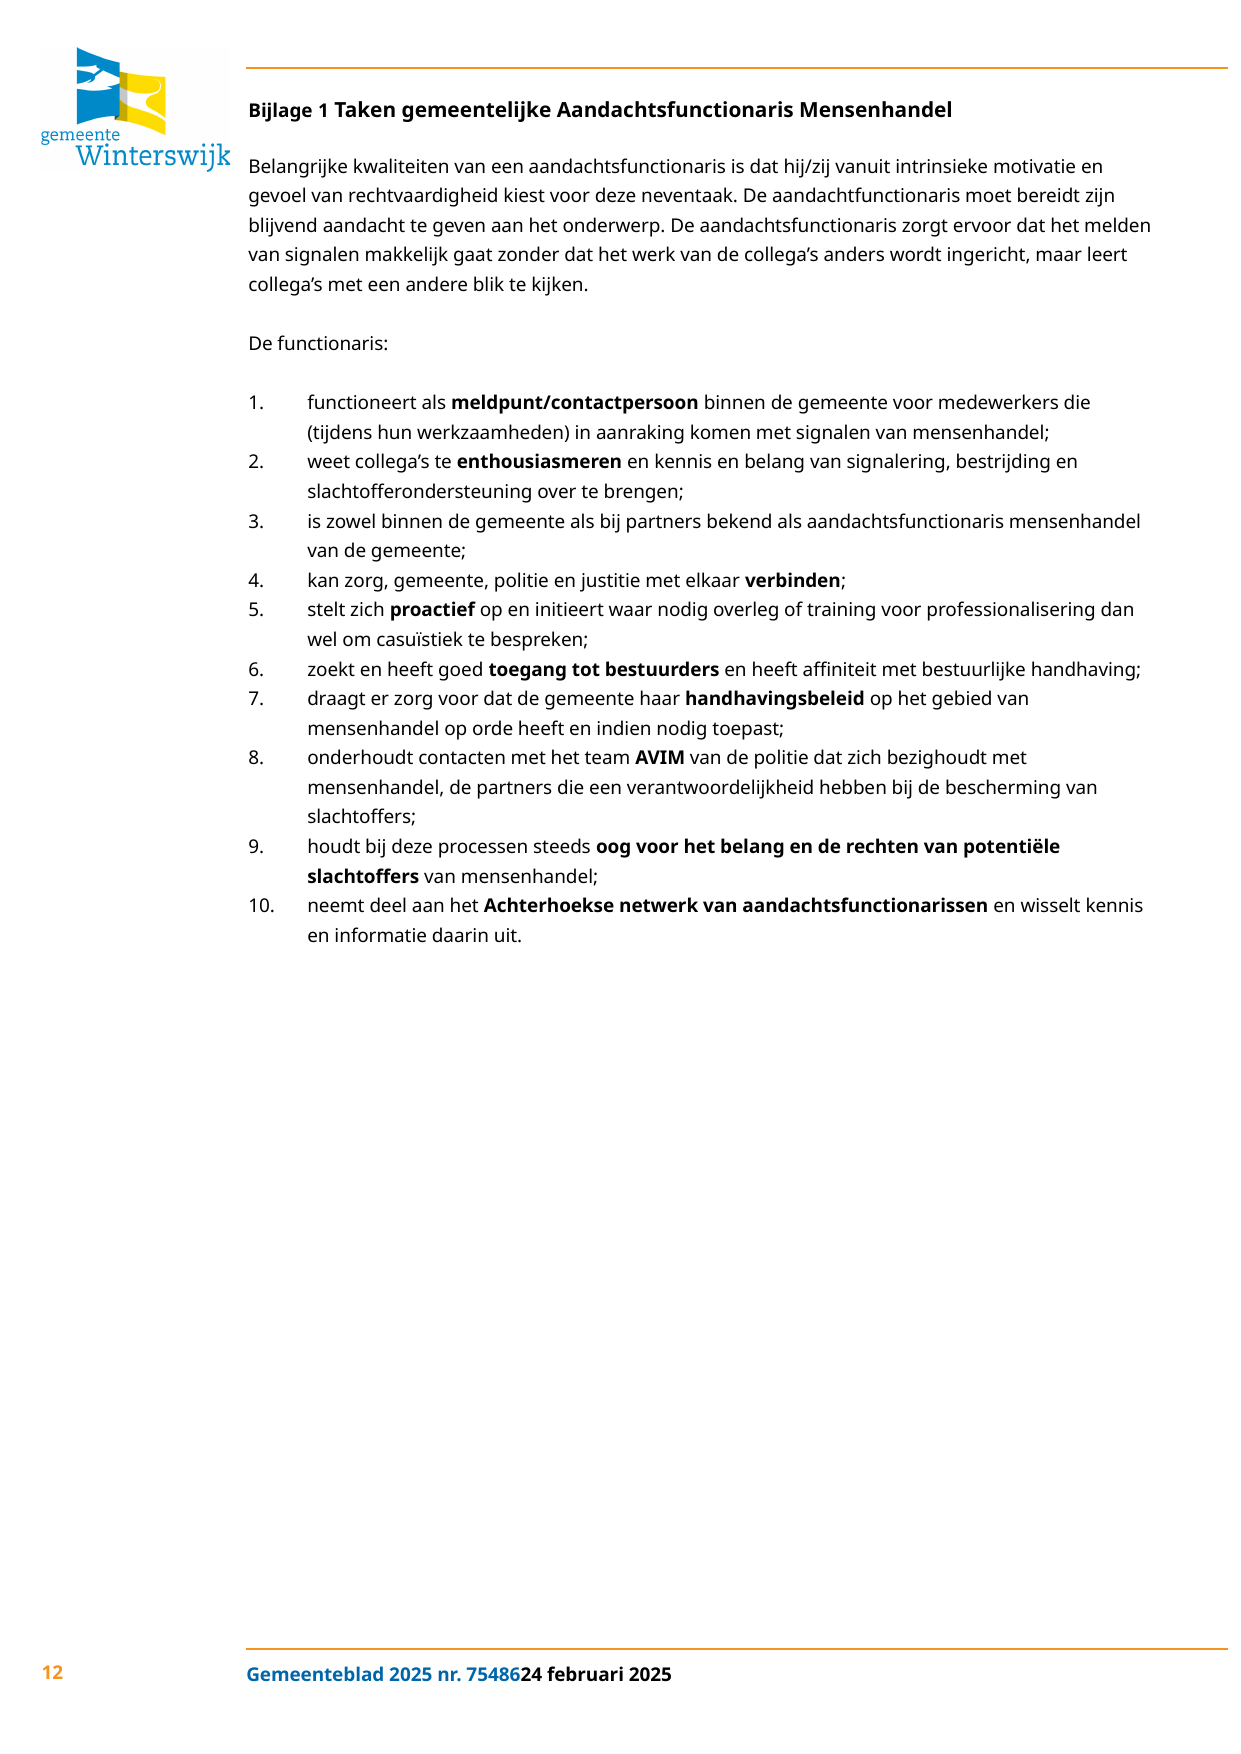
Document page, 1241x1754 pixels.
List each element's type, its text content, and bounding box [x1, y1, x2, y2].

list draagt er zorg voor dat de gemeente haar handhavingsbeleid op het gebied van mensenhandel op orde heeft en indien nodig toepast; [248, 685, 1152, 741]
list weet collega’s te enthousiasmeren en kennis en belang van signalering, bestrijding en slachtofferondersteuning over te brengen; [248, 449, 1152, 504]
list kan zorg, gemeente, politie en justitie met elkaar verbinden; [248, 567, 1152, 593]
list houdt bij deze processen steeds oog voor het belang en de rechten van potentiële slachtoffers van mensenhandel; [248, 833, 1152, 889]
picture [41, 47, 231, 172]
text Belangrijke kwaliteiten van een aandachtsfunctionaris is dat hij/zij vanuit intrinsieke motivatie en gevoel van rechtvaardigheid kiest voor deze neventaak. De aandachtfunctionaris moet bereidt zijn blijvend aandacht te geven aan het onderwerp. De aandachtsfunctionaris zorgt ervoor dat het melden van signalen makkelijk gaat zonder dat het werk van de collega’s anders wordt ingericht, maar leert collega’s met een andere blik te kijken. [248, 153, 1152, 297]
text Bijlage 1 Taken gemeentelijke Aandachtsfunctionaris Mensenhandel [248, 95, 1152, 123]
list is zowel binnen de gemeente als bij partners bekend als aandachtsfunctionaris mensenhandel van de gemeente; [248, 508, 1152, 563]
list zoekt en heeft goed toegang tot bestuurders en heeft affiniteit met bestuurlijke handhaving; [248, 656, 1152, 682]
list onderhoudt contacten met het team AVIM van de politie dat zich bezighoudt met mensenhandel, de partners die een verantwoordelijkheid hebben bij de bescherming van slachtoffers; [248, 744, 1152, 829]
list neemt deel aan het Achterhoekse netwerk van aandachtsfunctionarissen en wisselt kennis en informatie daarin uit. [248, 892, 1152, 948]
picture [225, 153, 231, 162]
list functioneert als meldpunt/contactpersoon binnen de gemeente voor medewerkers die (tijdens hun werkzaamheden) in aanraking komen met signalen van mensenhandel; [248, 389, 1152, 445]
text De functionaris: [248, 330, 1152, 356]
list stelt zich proactief op en initieert waar nodig overleg of training voor professionalisering dan wel om casuïstiek te bespreken; [248, 597, 1152, 652]
